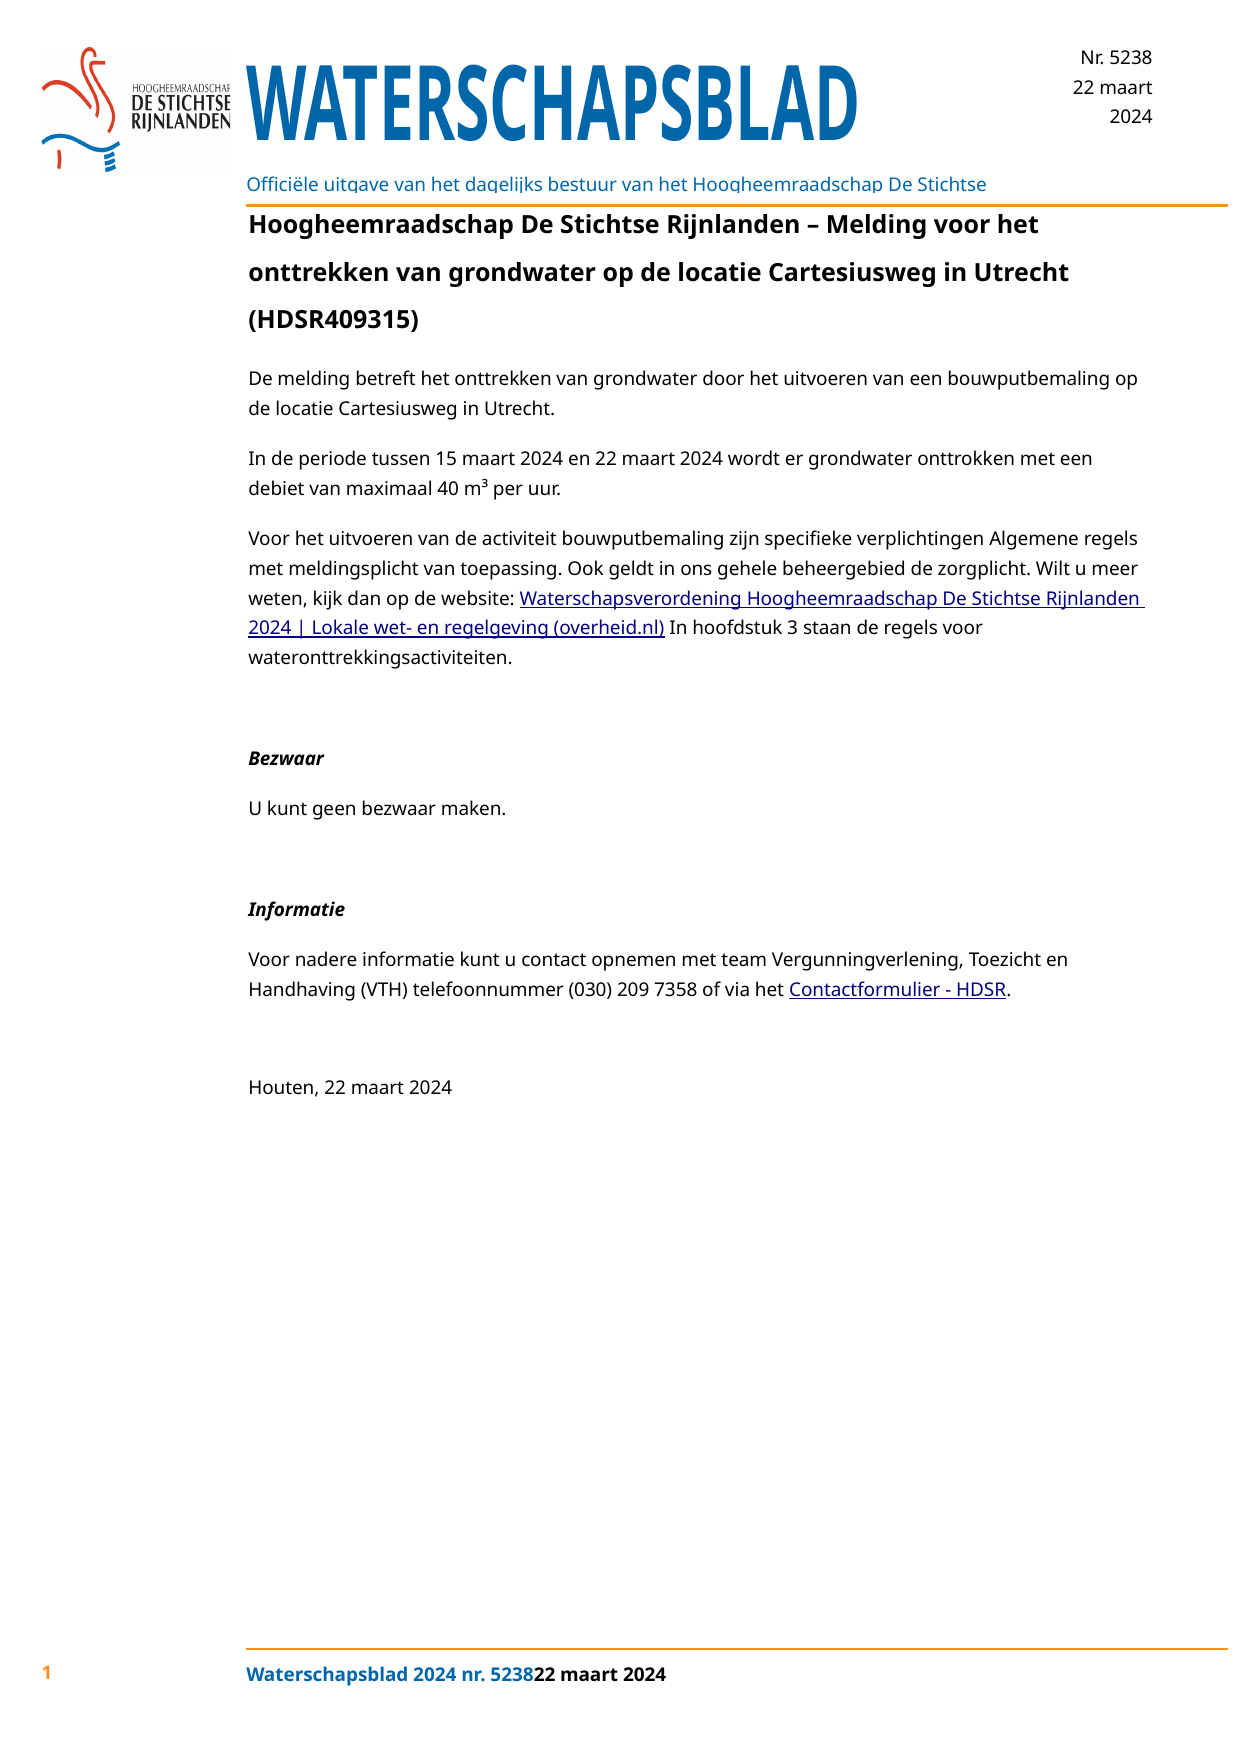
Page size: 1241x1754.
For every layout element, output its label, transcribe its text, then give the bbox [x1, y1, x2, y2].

picture [41, 47, 231, 172]
text Voor het uitvoeren van de activiteit bouwputbemaling zijn specifieke verplichtingen Algemene regels met meldingsplicht van toepassing. Ook geldt in ons gehele beheergebied de zorgplicht. Wilt u meer weten, kijk dan op de website: Waterschapsverordening Hoogheemraadschap De Stichtse Rijnlanden 2024 | Lokale wet- en regelgeving (overheid.nl) In hoofdstuk 3 staan de regels voor wateronttrekkingsactiviteiten. [248, 526, 1152, 669]
text Bezwaar [248, 745, 1152, 770]
text Houten, 22 maart 2024 [248, 1074, 1152, 1100]
text In de periode tussen 15 maart 2024 en 22 maart 2024 wordt er grondwater onttrokken met een debiet van maximaal 40 m³ per uur. [248, 446, 1152, 501]
text Hoogheemraadschap De Stichtse Rijnlanden – Melding voor het onttrekken van grondwater op de locatie Cartesiusweg in Utrecht (HDSR409315) [248, 207, 1152, 336]
text U kunt geen bezwaar maken. [248, 795, 1152, 821]
text Voor nadere informatie kunt u contact opnemen met team Vergunningverlening, Toezicht en Handhaving (VTH) telefoonnummer (030) 209 7358 of via het Contactformulier - HDSR. [248, 946, 1152, 1002]
text Informatie [248, 896, 1152, 922]
text De melding betreft het onttrekken van grondwater door het uitvoeren van een bouwputbemaling op de locatie Cartesiusweg in Utrecht. [248, 366, 1152, 421]
